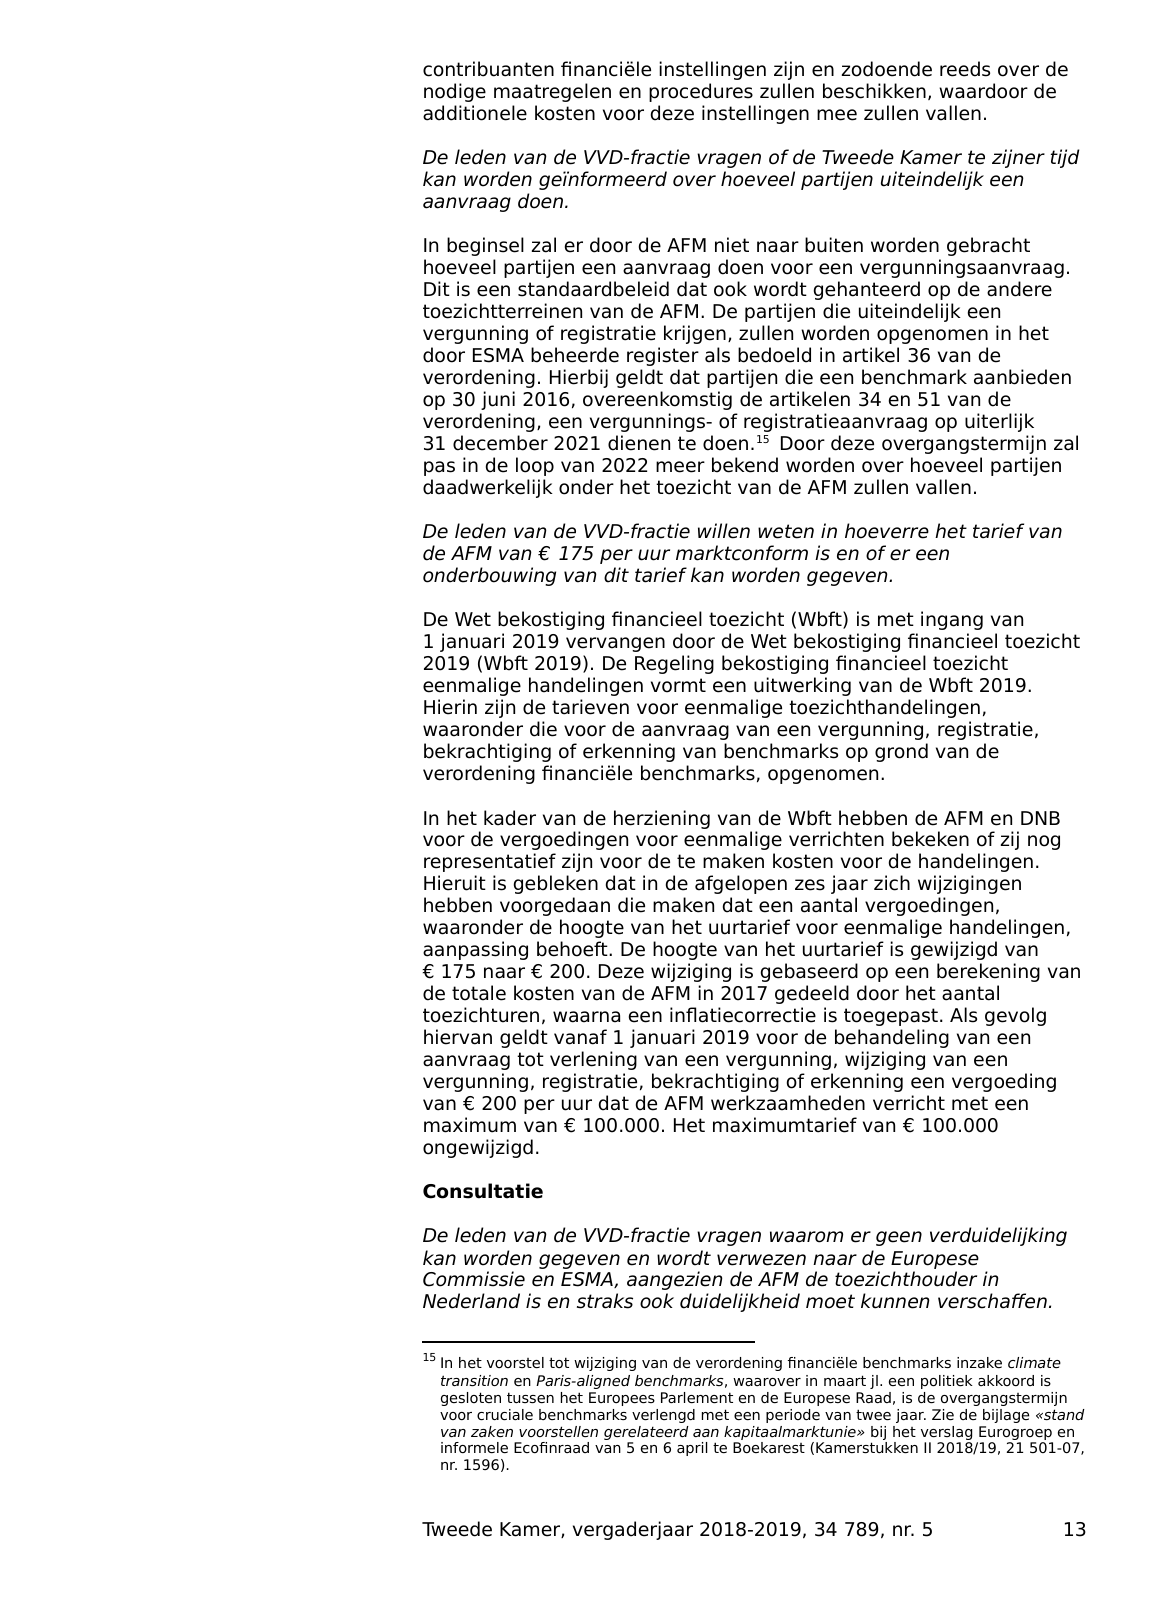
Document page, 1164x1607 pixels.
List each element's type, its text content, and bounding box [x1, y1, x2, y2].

subtitle Consultatie [422, 1181, 1087, 1203]
text De leden van de VVD-fractie willen weten in hoeverre het tarief van de AFM van € 175 per uur marktconform is en of er een onderbouwing van dit tarief kan worden gegeven. [422, 521, 1087, 587]
text In het voorstel tot wijziging van de verordening financiële benchmarks inzake climate transition en Paris-aligned benchmarks, waarover in maart jl. een politiek akkoord is gesloten tussen het Europees Parlement en de Europese Raad, is de overgangstermijn voor cruciale benchmarks verlengd met een periode van twee jaar. Zie de bijlage «stand van zaken voorstellen gerelateerd aan kapitaalmarktunie» bij het verslag Eurogroep en informele Ecofinraad van 5 en 6 april te Boekarest (Kamerstukken II 2018/19, 21 501-07, nr. 1596). [422, 1351, 1087, 1474]
text De leden van de VVD-fractie vragen of de Tweede Kamer te zijner tijd kan worden geïnformeerd over hoeveel partijen uiteindelijk een aanvraag doen. [422, 147, 1087, 213]
text In het kader van de herziening van de Wbft hebben de AFM en DNB voor de vergoedingen voor eenmalige verrichten bekeken of zij nog representatief zijn voor de te maken kosten voor de handelingen. Hieruit is gebleken dat in de afgelopen zes jaar zich wijzigingen hebben voorgedaan die maken dat een aantal vergoedingen, waaronder de hoogte van het uurtarief voor eenmalige handelingen, aanpassing behoeft. De hoogte van het uurtarief is gewijzigd van € 175 naar € 200. Deze wijziging is gebaseerd op een berekening van de totale kosten van de AFM in 2017 gedeeld door het aantal toezichturen, waarna een inflatiecorrectie is toegepast. Als gevolg hiervan geldt vanaf 1 januari 2019 voor de behandeling van een aanvraag tot verlening van een vergunning, wijziging van een vergunning, registratie, bekrachtiging of erkenning een vergoeding van € 200 per uur dat de AFM werkzaamheden verricht met een maximum van € 100.000. Het maximumtarief van € 100.000 ongewijzigd. [422, 807, 1087, 1159]
text De Wet bekostiging financieel toezicht (Wbft) is met ingang van 1 januari 2019 vervangen door de Wet bekostiging financieel toezicht 2019 (Wbft 2019). De Regeling bekostiging financieel toezicht eenmalige handelingen vormt een uitwerking van de Wbft 2019. Hierin zijn de tarieven voor eenmalige toezichthandelingen, waaronder die voor de aanvraag van een vergunning, registratie, bekrachtiging of erkenning van benchmarks op grond van de verordening financiële benchmarks, opgenomen. [422, 609, 1087, 785]
text In beginsel zal er door de AFM niet naar buiten worden gebracht hoeveel partijen een aanvraag doen voor een vergunningsaanvraag. Dit is een standaardbeleid dat ook wordt gehanteerd op de andere toezichtterreinen van de AFM. De partijen die uiteindelijk een vergunning of registratie krijgen, zullen worden opgenomen in het door ESMA beheerde register als bedoeld in artikel 36 van de verordening. Hierbij geldt dat partijen die een benchmark aanbieden op 30 juni 2016, overeenkomstig de artikelen 34 en 51 van de verordening, een vergunnings- of registratieaanvraag op uiterlijk 31 december 2021 dienen te doen. Door deze overgangstermijn zal pas in de loop van 2022 meer bekend worden over hoeveel partijen daadwerkelijk onder het toezicht van de AFM zullen vallen. [422, 235, 1087, 499]
text De leden van de VVD-fractie vragen waarom er geen verduidelijking kan worden gegeven en wordt verwezen naar de Europese Commissie en ESMA, aangezien de AFM de toezichthouder in Nederland is en straks ook duidelijkheid moet kunnen verschaffen. [422, 1225, 1087, 1313]
text contribuanten financiële instellingen zijn en zodoende reeds over de nodige maatregelen en procedures zullen beschikken, waardoor de additionele kosten voor deze instellingen mee zullen vallen. [422, 59, 1087, 125]
